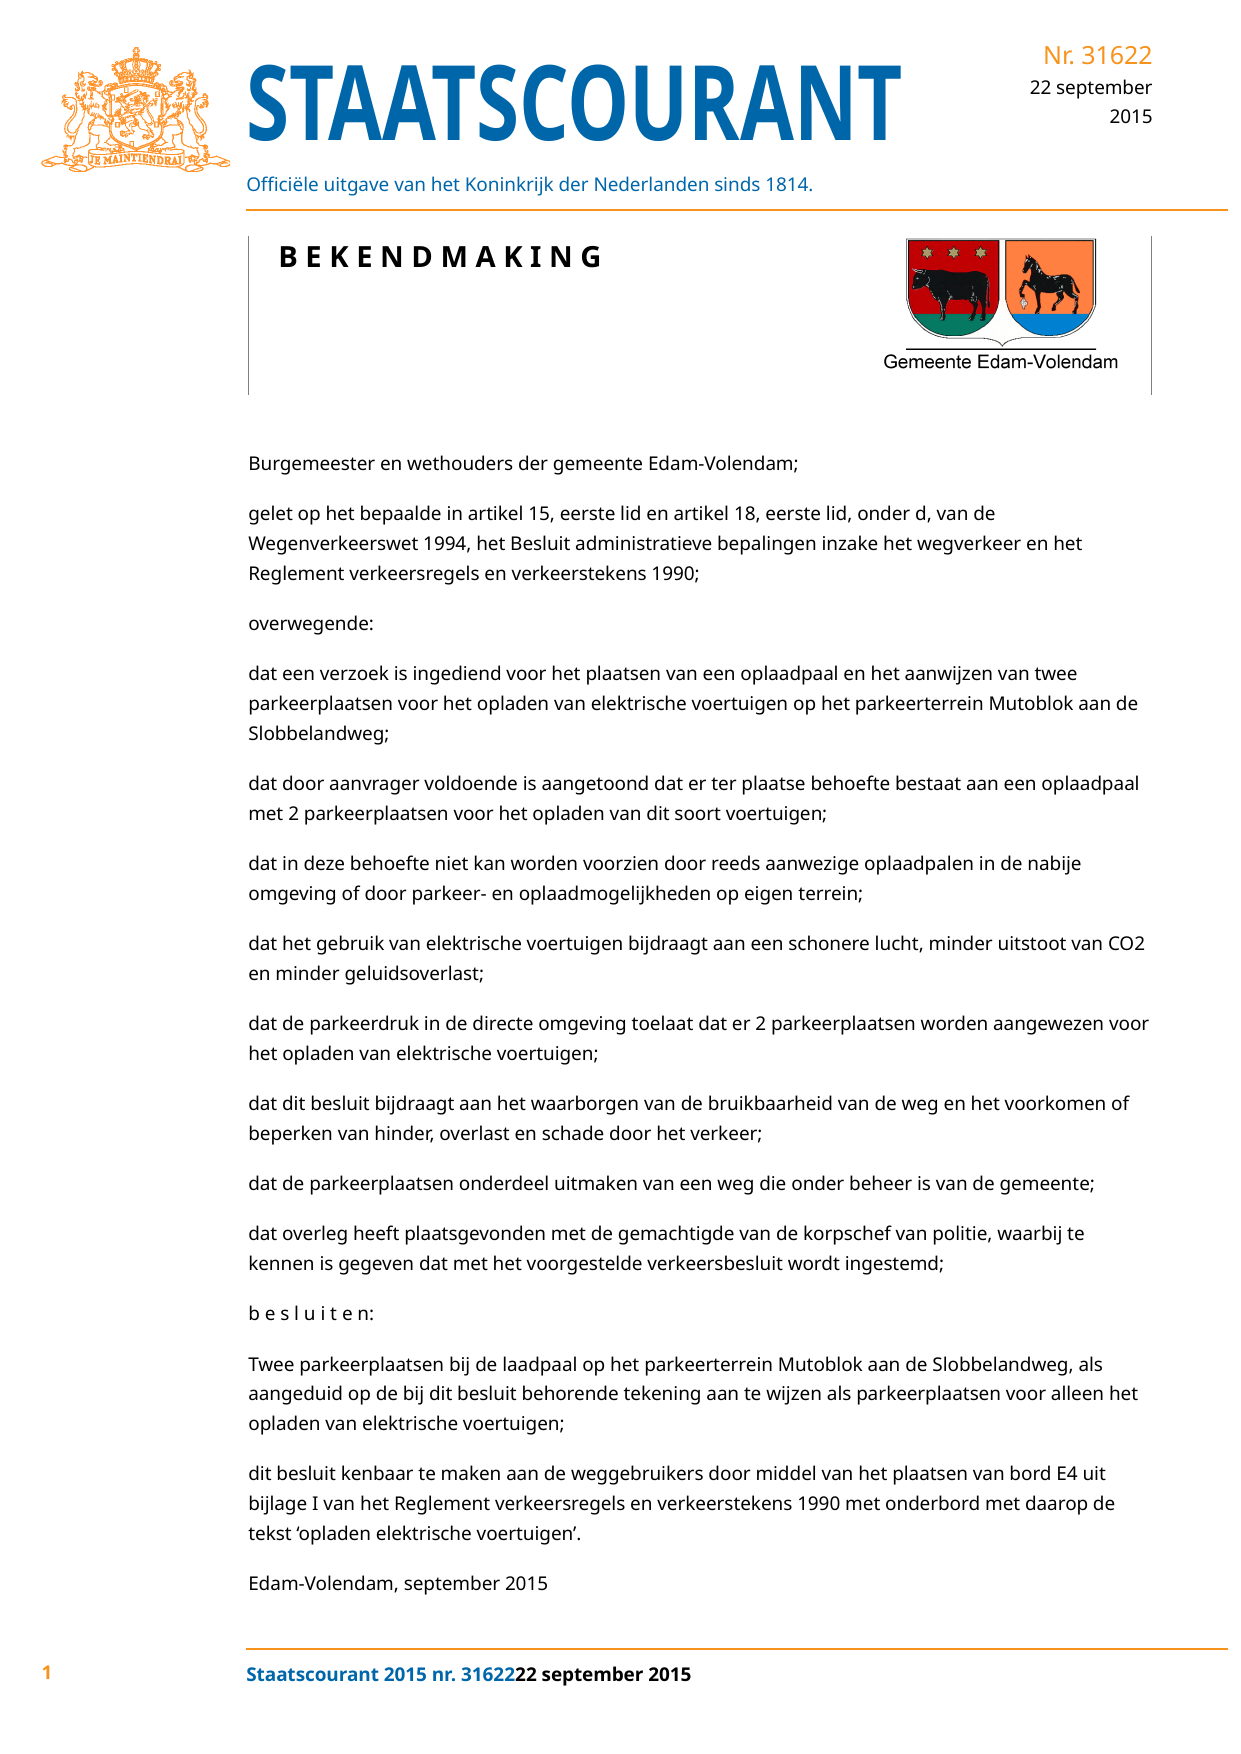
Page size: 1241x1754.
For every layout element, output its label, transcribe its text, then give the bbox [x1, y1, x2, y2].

text dat door aanvrager voldoende is aangetoond dat er ter plaatse behoefte bestaat aan een oplaadpaal met 2 parkeerplaatsen voor het opladen van dit soort voertuigen; [248, 770, 1152, 825]
text gelet op het bepaalde in artikel 15, eerste lid en artikel 18, eerste lid, onder d, van de Wegenverkeerswet 1994, het Besluit administratieve bepalingen inzake het wegverkeer en het Reglement verkeersregels en verkeerstekens 1990; [248, 501, 1152, 585]
text dat de parkeerplaatsen onderdeel uitmaken van een weg die onder beheer is van de gemeente; [248, 1170, 1152, 1196]
text Burgemeester en wethouders der gemeente Edam-Volendam; [248, 450, 1152, 476]
text dat overleg heeft plaatsgevonden met de gemachtigde van de korpschef van politie, waarbij te kennen is gegeven dat met het voorgestelde verkeersbesluit wordt ingestemd; [248, 1221, 1152, 1276]
table_header B E K E N D M A K I N G [249, 236, 850, 395]
text overwegende: [248, 610, 1152, 636]
picture [41, 47, 231, 172]
table_header [850, 236, 1151, 395]
text Twee parkeerplaatsen bij de laadpaal op het parkeerterrein Mutoblok aan de Slobbelandweg, als aangeduid op de bij dit besluit behorende tekening aan te wijzen als parkeerplaatsen voor alleen het opladen van elektrische voertuigen; [248, 1351, 1152, 1436]
text dat het gebruik van elektrische voertuigen bijdraagt aan een schonere lucht, minder uitstoot van CO2 en minder geluidsoverlast; [248, 930, 1152, 985]
text dat de parkeerdruk in de directe omgeving toelaat dat er 2 parkeerplaatsen worden aangewezen voor het opladen van elektrische voertuigen; [248, 1010, 1152, 1065]
text b e s l u i t e n: [248, 1301, 1152, 1326]
text dat een verzoek is ingediend voor het plaatsen van een oplaadpaal en het aanwijzen van twee parkeerplaatsen voor het opladen van elektrische voertuigen op het parkeerterrein Mutoblok aan de Slobbelandweg; [248, 661, 1152, 745]
text Edam-Volendam, september 2015 [248, 1570, 1152, 1596]
text dat in deze behoefte niet kan worden voorzien door reeds aanwezige oplaadpalen in de nabije omgeving of door parkeer- en oplaadmogelijkheden op eigen terrein; [248, 850, 1152, 905]
picture [882, 236, 1119, 370]
text dit besluit kenbaar te maken aan de weggebruikers door middel van het plaatsen van bord E4 uit bijlage I van het Reglement verkeersregels en verkeerstekens 1990 met onderbord met daarop de tekst ‘opladen elektrische voertuigen’. [248, 1461, 1152, 1545]
text dat dit besluit bijdraagt aan het waarborgen van de bruikbaarheid van de weg en het voorkomen of beperken van hinder, overlast en schade door het verkeer; [248, 1090, 1152, 1145]
